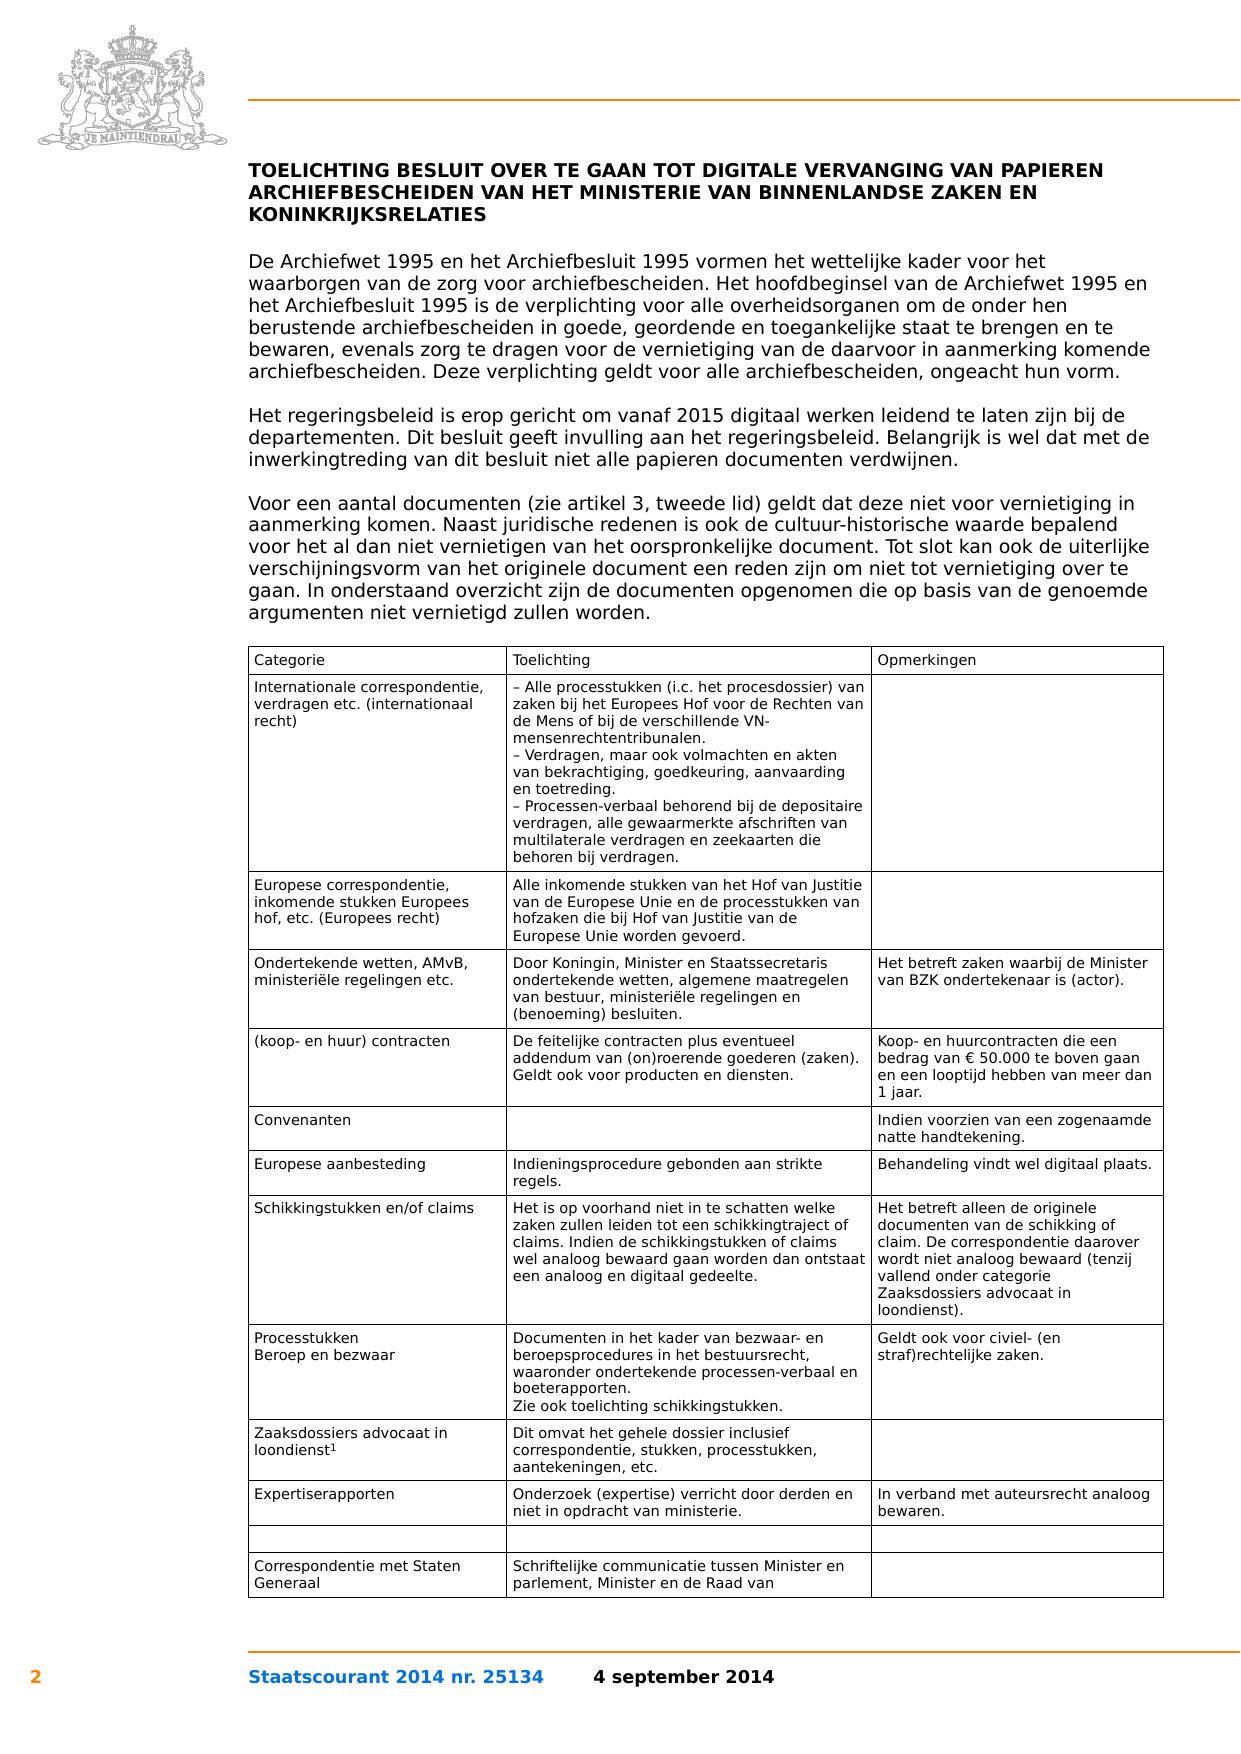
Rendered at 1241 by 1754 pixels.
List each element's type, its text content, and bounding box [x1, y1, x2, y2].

table_header Categorie [249, 647, 506, 673]
table_cell Het betreft alleen de originele documenten van de schikking of claim. De correspondentie daarover wordt niet analoog bewaard (tenzij vallend onder categorie Zaaksdossiers advocaat in loondienst). [872, 1196, 1163, 1324]
table_header Toelichting [507, 647, 871, 673]
table_cell – Alle processtukken (i.c. het procesdossier) van zaken bij het Europees Hof voor de Rechten van de Mens of bij de verschillende VN-mensenrechtentribunalen. – Verdragen, maar ook volmachten en akten van bekrachtiging, goedkeuring, aanvaarding en toetreding. – Processen-verbaal behorend bij de depositaire verdragen, alle gewaarmerkte afschriften van multilaterale verdragen en zeekaarten die behoren bij verdragen. [507, 675, 871, 871]
table_cell Koop- en huurcontracten die een bedrag van € 50.000 te boven gaan en een looptijd hebben van meer dan 1 jaar. [872, 1029, 1163, 1106]
table_cell Internationale correspondentie, verdragen etc. (internationaal recht) [249, 675, 506, 871]
table_cell Onderzoek (expertise) verricht door derden en niet in opdracht van ministerie. [507, 1481, 871, 1525]
table_cell (koop- en huur) contracten [249, 1029, 506, 1106]
table_cell Schriftelijke communicatie tussen Minister en parlement, Minister en de Raad van [507, 1553, 871, 1597]
table_cell Europese correspondentie, inkomende stukken Europees hof, etc. (Europees recht) [249, 872, 506, 949]
table_header Opmerkingen [872, 647, 1163, 673]
table_cell Geldt ook voor civiel- (en straf)rechtelijke zaken. [872, 1325, 1163, 1419]
table_cell Correspondentie met Staten Generaal [249, 1553, 506, 1597]
table_cell [507, 1107, 871, 1150]
table_cell Indieningsprocedure gebonden aan strikte regels. [507, 1151, 871, 1194]
text De Archiefwet 1995 en het Archiefbesluit 1995 vormen het wettelijke kader voor het waarborgen van de zorg voor archiefbescheiden. Het hoofdbeginsel van de Archiefwet 1995 en het Archiefbesluit 1995 is de verplichting voor alle overheidsorganen om de onder hen berustende archiefbescheiden in goede, geordende en toegankelijke staat te brengen en te bewaren, evenals zorg te dragen voor de vernietiging van de daarvoor in aanmerking komende archiefbescheiden. Deze verplichting geldt voor alle archiefbescheiden, ongeacht hun vorm. [248, 251, 1163, 383]
table_cell Het betreft zaken waarbij de Minister van BZK ondertekenaar is (actor). [872, 950, 1163, 1027]
picture [38, 25, 227, 150]
table_cell [249, 1526, 506, 1552]
table_cell Zaaksdossiers advocaat in loondienst1 [249, 1420, 506, 1480]
table_cell [872, 1553, 1163, 1597]
table_cell Het is op voorhand niet in te schatten welke zaken zullen leiden tot een schikkingtraject of claims. Indien de schikkingstukken of claims wel analoog bewaard gaan worden dan ontstaat een analoog en digitaal gedeelte. [507, 1196, 871, 1324]
table_cell Expertiserapporten [249, 1481, 506, 1525]
table_cell De feitelijke contracten plus eventueel addendum van (on)roerende goederen (zaken). Geldt ook voor producten en diensten. [507, 1029, 871, 1106]
text Het regeringsbeleid is erop gericht om vanaf 2015 digitaal werken leidend te laten zijn bij de departementen. Dit besluit geeft invulling aan het regeringsbeleid. Belangrijk is wel dat met de inwerkingtreding van dit besluit niet alle papieren documenten verdwijnen. [248, 404, 1163, 471]
table_cell Convenanten [249, 1107, 506, 1150]
table_cell [872, 1420, 1163, 1480]
table_cell [872, 872, 1163, 949]
table_cell Ondertekende wetten, AMvB, ministeriële regelingen etc. [249, 950, 506, 1027]
table_cell [872, 675, 1163, 871]
table_cell Processtukken Beroep en bezwaar [249, 1325, 506, 1419]
table_cell In verband met auteursrecht analoog bewaren. [872, 1481, 1163, 1525]
table_cell Europese aanbesteding [249, 1151, 506, 1194]
text Voor een aantal documenten (zie artikel 3, tweede lid) geldt dat deze niet voor vernietiging in aanmerking komen. Naast juridische redenen is ook de cultuur-historische waarde bepalend voor het al dan niet vernietigen van het oorspronkelijke document. Tot slot kan ook de uiterlijke verschijningsvorm van het originele document een reden zijn om niet tot vernietiging over te gaan. In onderstaand overzicht zijn de documenten opgenomen die op basis van de genoemde argumenten niet vernietigd zullen worden. [248, 492, 1163, 624]
table_cell Alle inkomende stukken van het Hof van Justitie van de Europese Unie en de processtukken van hofzaken die bij Hof van Justitie van de Europese Unie worden gevoerd. [507, 872, 871, 949]
table_cell Door Koningin, Minister en Staatssecretaris ondertekende wetten, algemene maatregelen van bestuur, ministeriële regelingen en (benoeming) besluiten. [507, 950, 871, 1027]
table_cell Documenten in het kader van bezwaar- en beroepsprocedures in het bestuursrecht, waaronder ondertekende processen-verbaal en boeterapporten. Zie ook toelichting schikkingstukken. [507, 1325, 871, 1419]
table_cell Indien voorzien van een zogenaamde natte handtekening. [872, 1107, 1163, 1150]
table_cell Schikkingstukken en/of claims [249, 1196, 506, 1324]
table_cell Dit omvat het gehele dossier inclusief correspondentie, stukken, processtukken, aantekeningen, etc. [507, 1420, 871, 1480]
table_cell [872, 1526, 1163, 1552]
table_cell Behandeling vindt wel digitaal plaats. [872, 1151, 1163, 1194]
table_cell [507, 1526, 871, 1552]
subtitle TOELICHTING BESLUIT OVER TE GAAN TOT DIGITALE VERVANGING VAN PAPIEREN ARCHIEFBESCHEIDEN VAN HET MINISTERIE VAN BINNENLANDSE ZAKEN EN KONINKRIJKSRELATIES [248, 160, 1163, 226]
